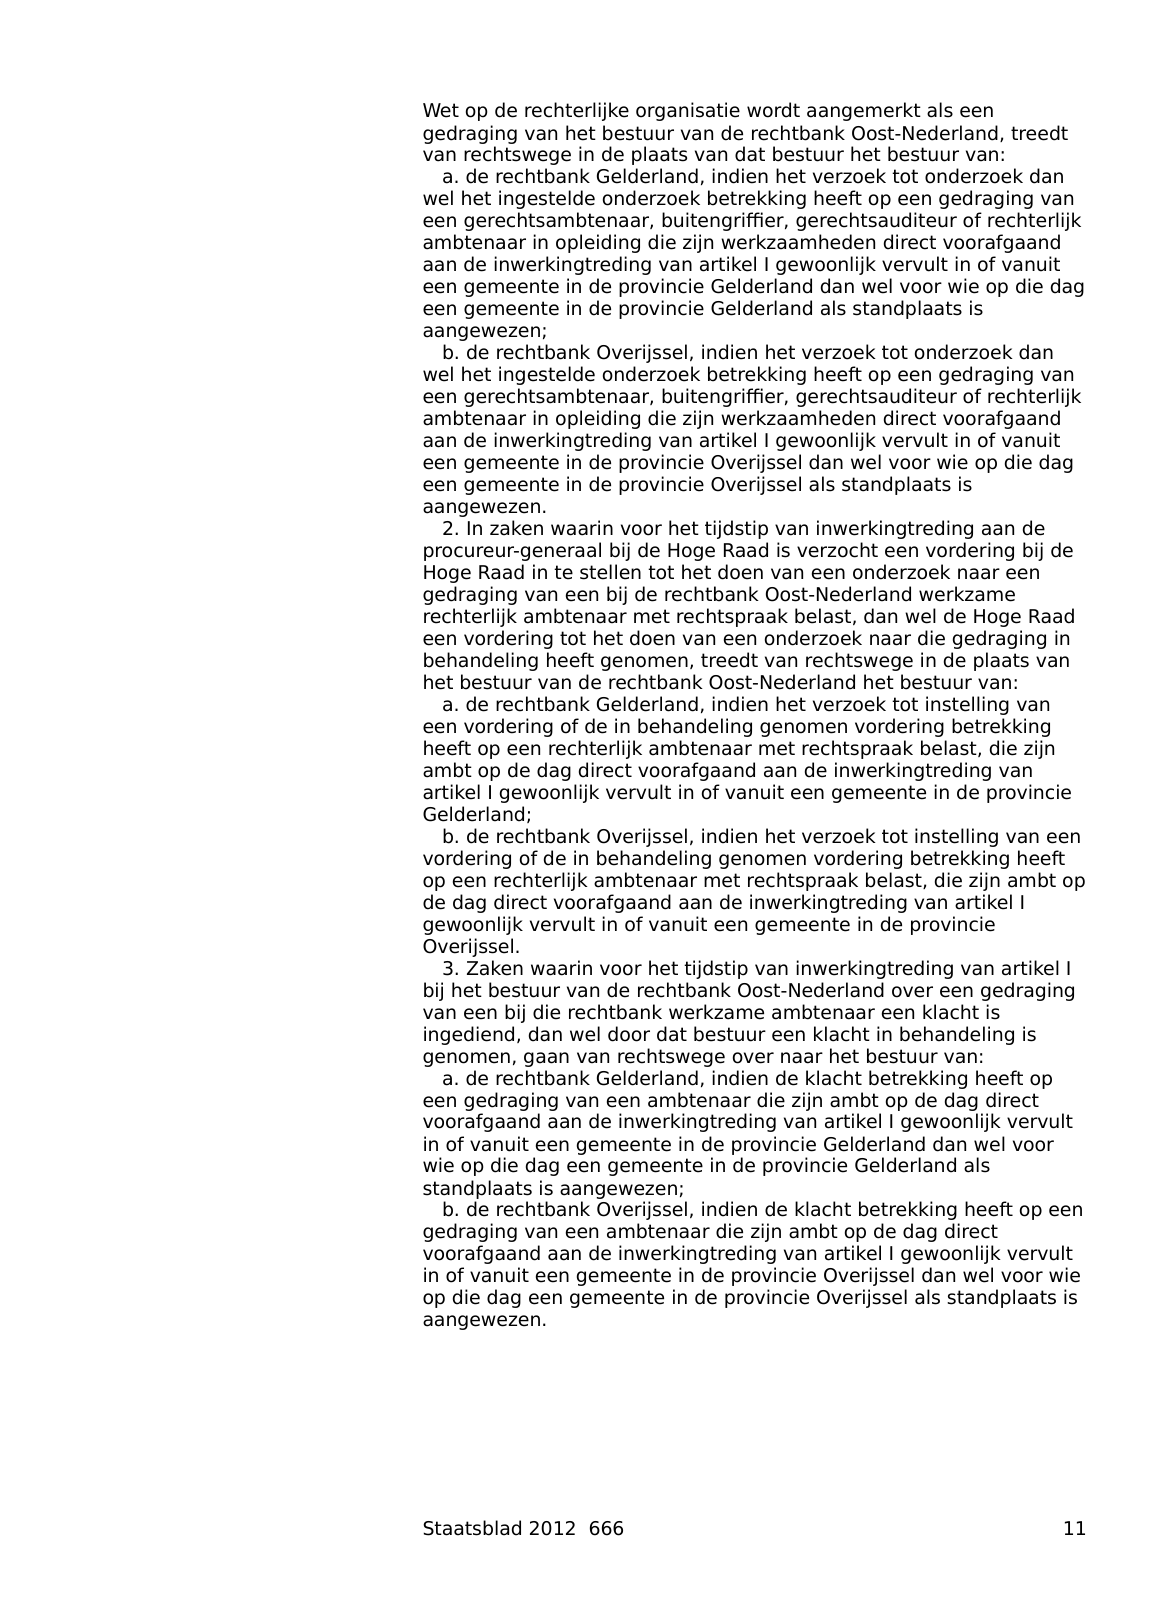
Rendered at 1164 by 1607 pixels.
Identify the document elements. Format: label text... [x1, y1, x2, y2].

text a. de rechtbank Gelderland, indien het verzoek tot instelling van een vordering of de in behandeling genomen vordering betrekking heeft op een rechterlijk ambtenaar met rechtspraak belast, die zijn ambt op de dag direct voorafgaand aan de inwerkingtreding van artikel I gewoonlijk vervult in of vanuit een gemeente in de provincie Gelderland; [422, 694, 1087, 826]
text 3. Zaken waarin voor het tijdstip van inwerkingtreding van artikel I bij het bestuur van de rechtbank Oost-Nederland over een gedraging van een bij die rechtbank werkzame ambtenaar een klacht is ingediend, dan wel door dat bestuur een klacht in behandeling is genomen, gaan van rechtswege over naar het bestuur van: [422, 958, 1087, 1067]
text a. de rechtbank Gelderland, indien de klacht betrekking heeft op een gedraging van een ambtenaar die zijn ambt op de dag direct voorafgaand aan de inwerkingtreding van artikel I gewoonlijk vervult in of vanuit een gemeente in de provincie Gelderland dan wel voor wie op die dag een gemeente in de provincie Gelderland als standplaats is aangewezen; [422, 1067, 1087, 1199]
text b. de rechtbank Overijssel, indien het verzoek tot instelling van een vordering of de in behandeling genomen vordering betrekking heeft op een rechterlijk ambtenaar met rechtspraak belast, die zijn ambt op de dag direct voorafgaand aan de inwerkingtreding van artikel I gewoonlijk vervult in of vanuit een gemeente in de provincie Overijssel. [422, 826, 1087, 958]
text a. de rechtbank Gelderland, indien het verzoek tot onderzoek dan wel het ingestelde onderzoek betrekking heeft op een gedraging van een gerechtsambtenaar, buitengriffier, gerechtsauditeur of rechterlijk ambtenaar in opleiding die zijn werkzaamheden direct voorafgaand aan de inwerkingtreding van artikel I gewoonlijk vervult in of vanuit een gemeente in de provincie Gelderland dan wel voor wie op die dag een gemeente in de provincie Gelderland als standplaats is aangewezen; [422, 166, 1087, 342]
text b. de rechtbank Overijssel, indien het verzoek tot onderzoek dan wel het ingestelde onderzoek betrekking heeft op een gedraging van een gerechtsambtenaar, buitengriffier, gerechtsauditeur of rechterlijk ambtenaar in opleiding die zijn werkzaamheden direct voorafgaand aan de inwerkingtreding van artikel I gewoonlijk vervult in of vanuit een gemeente in de provincie Overijssel dan wel voor wie op die dag een gemeente in de provincie Overijssel als standplaats is aangewezen. [422, 342, 1087, 518]
text Wet op de rechterlijke organisatie wordt aangemerkt als een gedraging van het bestuur van de rechtbank Oost-Nederland, treedt van rechtswege in de plaats van dat bestuur het bestuur van: [422, 100, 1087, 166]
text 2. In zaken waarin voor het tijdstip van inwerkingtreding aan de procureur-generaal bij de Hoge Raad is verzocht een vordering bij de Hoge Raad in te stellen tot het doen van een onderzoek naar een gedraging van een bij de rechtbank Oost-Nederland werkzame rechterlijk ambtenaar met rechtspraak belast, dan wel de Hoge Raad een vordering tot het doen van een onderzoek naar die gedraging in behandeling heeft genomen, treedt van rechtswege in de plaats van het bestuur van de rechtbank Oost-Nederland het bestuur van: [422, 518, 1087, 694]
text b. de rechtbank Overijssel, indien de klacht betrekking heeft op een gedraging van een ambtenaar die zijn ambt op de dag direct voorafgaand aan de inwerkingtreding van artikel I gewoonlijk vervult in of vanuit een gemeente in de provincie Overijssel dan wel voor wie op die dag een gemeente in de provincie Overijssel als standplaats is aangewezen. [422, 1199, 1087, 1331]
